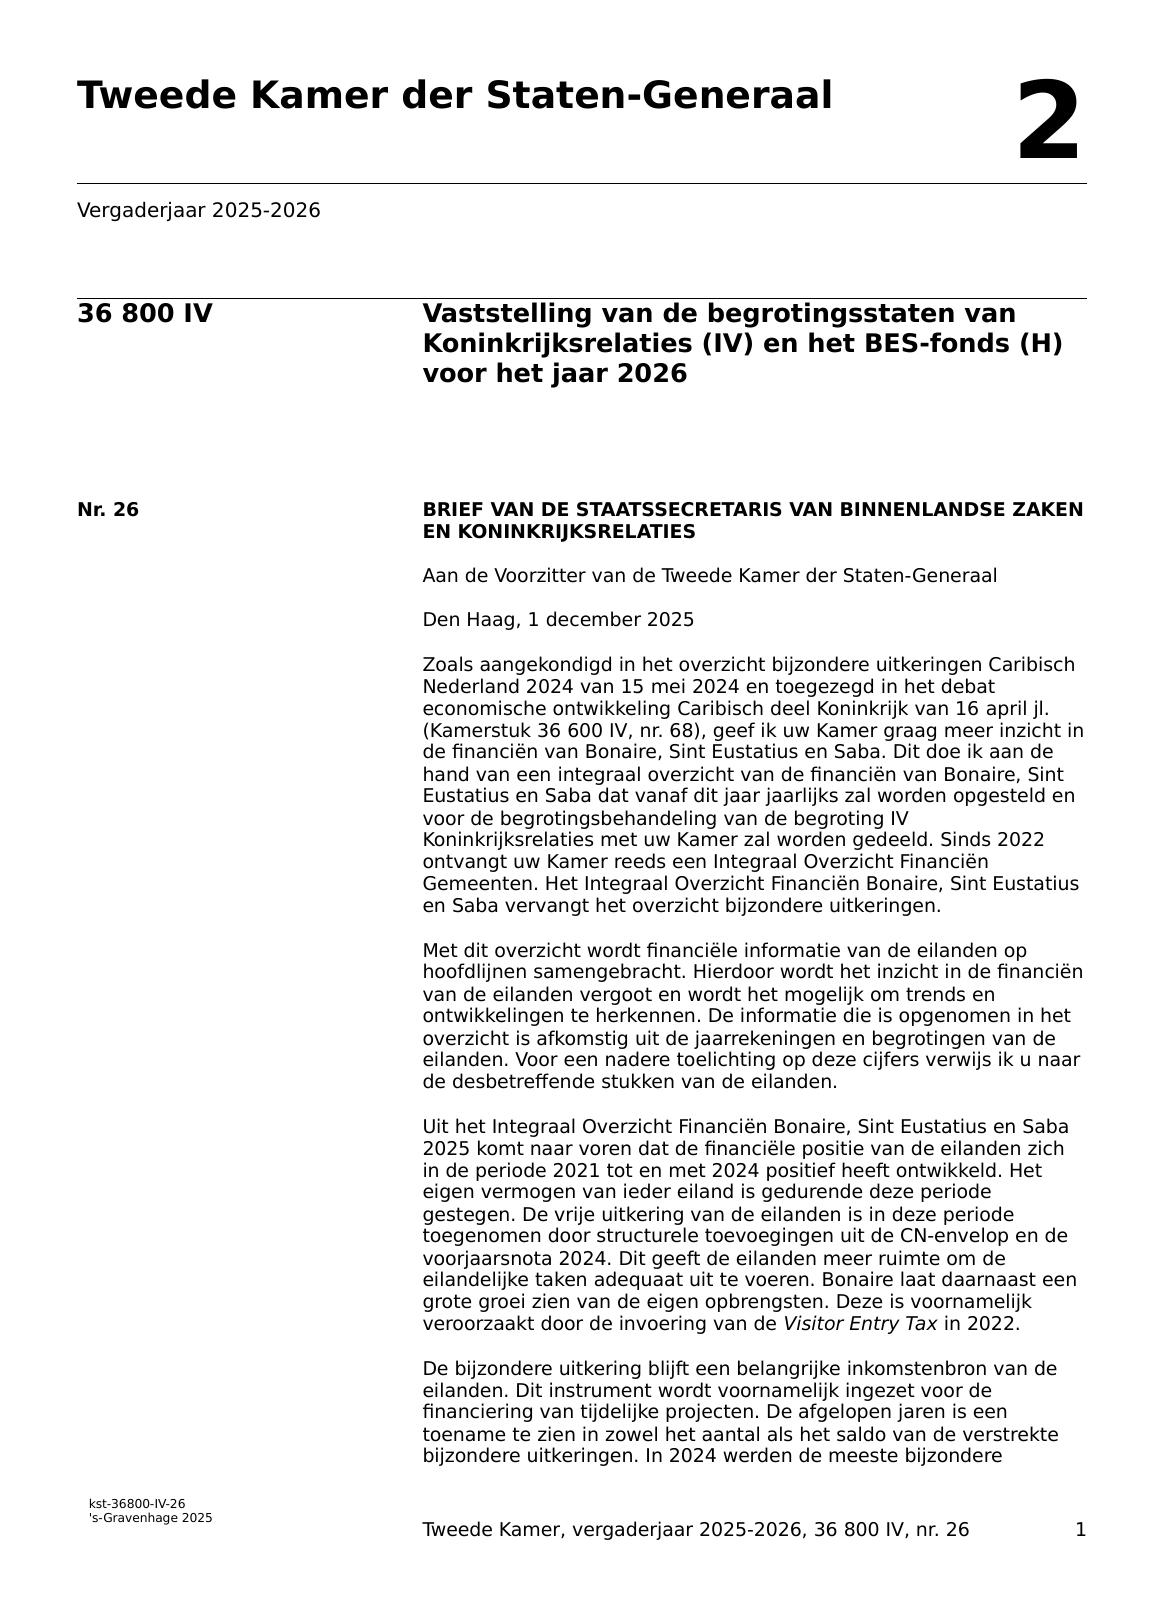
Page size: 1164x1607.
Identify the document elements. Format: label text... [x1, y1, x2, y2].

table_header Tweede Kamer der Staten-Generaal [77, 59, 886, 183]
text Met dit overzicht wordt financiële informatie van de eilanden op hoofdlijnen samengebracht. Hierdoor wordt het inzicht in de financiën van de eilanden vergoot en wordt het mogelijk om trends en ontwikkelingen te herkennen. De informatie die is opgenomen in het overzicht is afkomstig uit de jaarrekeningen en begrotingen van de eilanden. Voor een nadere toelichting op deze cijfers verwijs ik u naar de desbetreffende stukken van de eilanden. [422, 939, 1087, 1093]
text De bijzondere uitkering blijft een belangrijke inkomstenbron van de eilanden. Dit instrument wordt voornamelijk ingezet voor de financiering van tijdelijke projecten. De afgelopen jaren is een toename te zien in zowel het aantal als het saldo van de verstrekte bijzondere uitkeringen. In 2024 werden de meeste bijzondere [422, 1357, 1087, 1467]
subtitle 36 800 IV Vaststelling van de begrotingsstaten van Koninkrijksrelaties (IV) en het BES-fonds (H) voor het jaar 2026 [77, 299, 1087, 388]
text kst-36800-IV-26 [88, 1497, 323, 1511]
text Den Haag, 1 december 2025 [422, 609, 1087, 631]
text 's-Gravenhage 2025 [88, 1511, 323, 1525]
text Zoals aangekondigd in het overzicht bijzondere uitkeringen Caribisch Nederland 2024 van 15 mei 2024 en toegezegd in het debat economische ontwikkeling Caribisch deel Koninkrijk van 16 april jl. (Kamerstuk 36 600 IV, nr. 68), geef ik uw Kamer graag meer inzicht in de financiën van Bonaire, Sint Eustatius en Saba. Dit doe ik aan de hand van een integraal overzicht van de financiën van Bonaire, Sint Eustatius en Saba dat vanaf dit jaar jaarlijks zal worden opgesteld en voor de begrotingsbehandeling van de begroting IV Koninkrijksrelaties met uw Kamer zal worden gedeeld. Sinds 2022 ontvangt uw Kamer reeds een Integraal Overzicht Financiën Gemeenten. Het Integraal Overzicht Financiën Bonaire, Sint Eustatius en Saba vervangt het overzicht bijzondere uitkeringen. [422, 653, 1087, 917]
table_header 2 [886, 59, 1087, 183]
subtitle Nr. 26 BRIEF VAN DE STAATSSECRETARIS VAN BINNENLANDSE ZAKEN EN KONINKRIJKSRELATIES [77, 499, 1087, 543]
text Aan de Voorzitter van de Tweede Kamer der Staten-Generaal [422, 565, 1087, 587]
text Uit het Integraal Overzicht Financiën Bonaire, Sint Eustatius en Saba 2025 komt naar voren dat de financiële positie van de eilanden zich in de periode 2021 tot en met 2024 positief heeft ontwikkeld. Het eigen vermogen van ieder eiland is gedurende deze periode gestegen. De vrije uitkering van de eilanden is in deze periode toegenomen door structurele toevoegingen uit de CN-envelop en de voorjaarsnota 2024. Dit geeft de eilanden meer ruimte om de eilandelijke taken adequaat uit te voeren. Bonaire laat daarnaast een grote groei zien van de eigen opbrengsten. Deze is voornamelijk veroorzaakt door de invoering van de Visitor Entry Tax in 2022. [422, 1116, 1087, 1335]
table_cell Vergaderjaar 2025-2026 [77, 184, 1087, 298]
